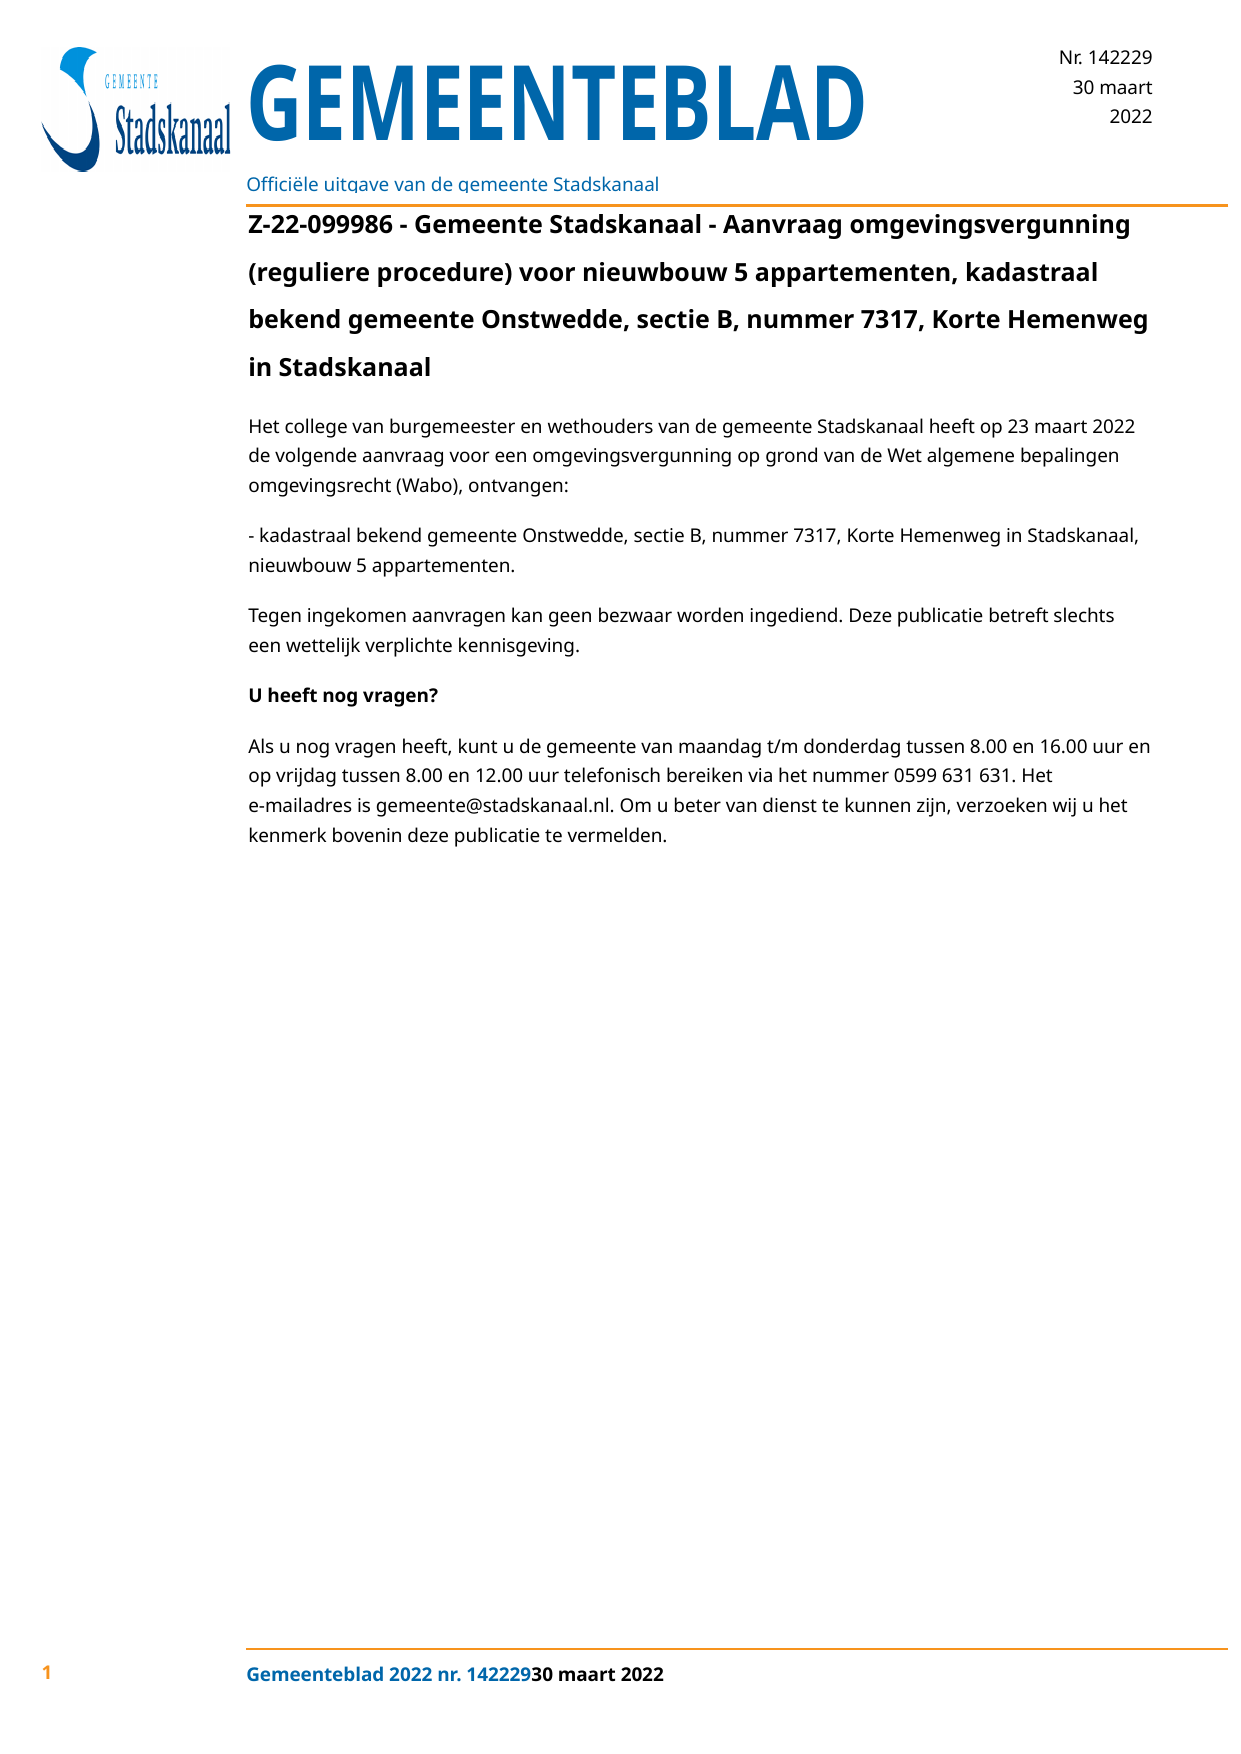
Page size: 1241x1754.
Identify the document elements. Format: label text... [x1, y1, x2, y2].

text Z-22-099986 - Gemeente Stadskanaal - Aanvraag omgevingsvergunning (reguliere procedure) voor nieuwbouw 5 appartementen, kadastraal bekend gemeente Onstwedde, sectie B, nummer 7317, Korte Hemenweg in Stadskanaal [248, 207, 1152, 384]
text Als u nog vragen heeft, kunt u de gemeente van maandag t/m donderdag tussen 8.00 en 16.00 uur en op vrijdag tussen 8.00 en 12.00 uur telefonisch bereiken via het nummer 0599 631 631. Het e‑mailadres is gemeente@stadskanaal.nl. Om u beter van dienst te kunnen zijn, verzoeken wij u het kenmerk bovenin deze publicatie te vermelden. [248, 733, 1152, 848]
text Tegen ingekomen aanvragen kan geen bezwaar worden ingediend. Deze publicatie betreft slechts een wettelijk verplichte kennisgeving. [248, 603, 1152, 658]
text Het college van burgemeester en wethouders van de gemeente Stadskanaal heeft op 23 maart 2022 de volgende aanvraag voor een omgevingsvergunning op grond van de Wet algemene bepalingen omgevingsrecht (Wabo), ontvangen: [248, 413, 1152, 498]
picture [41, 47, 231, 172]
text - kadastraal bekend gemeente Onstwedde, sectie B, nummer 7317, Korte Hemenweg in Stadskanaal, nieuwbouw 5 appartementen. [248, 523, 1152, 578]
text U heeft nog vragen? [248, 683, 1152, 708]
